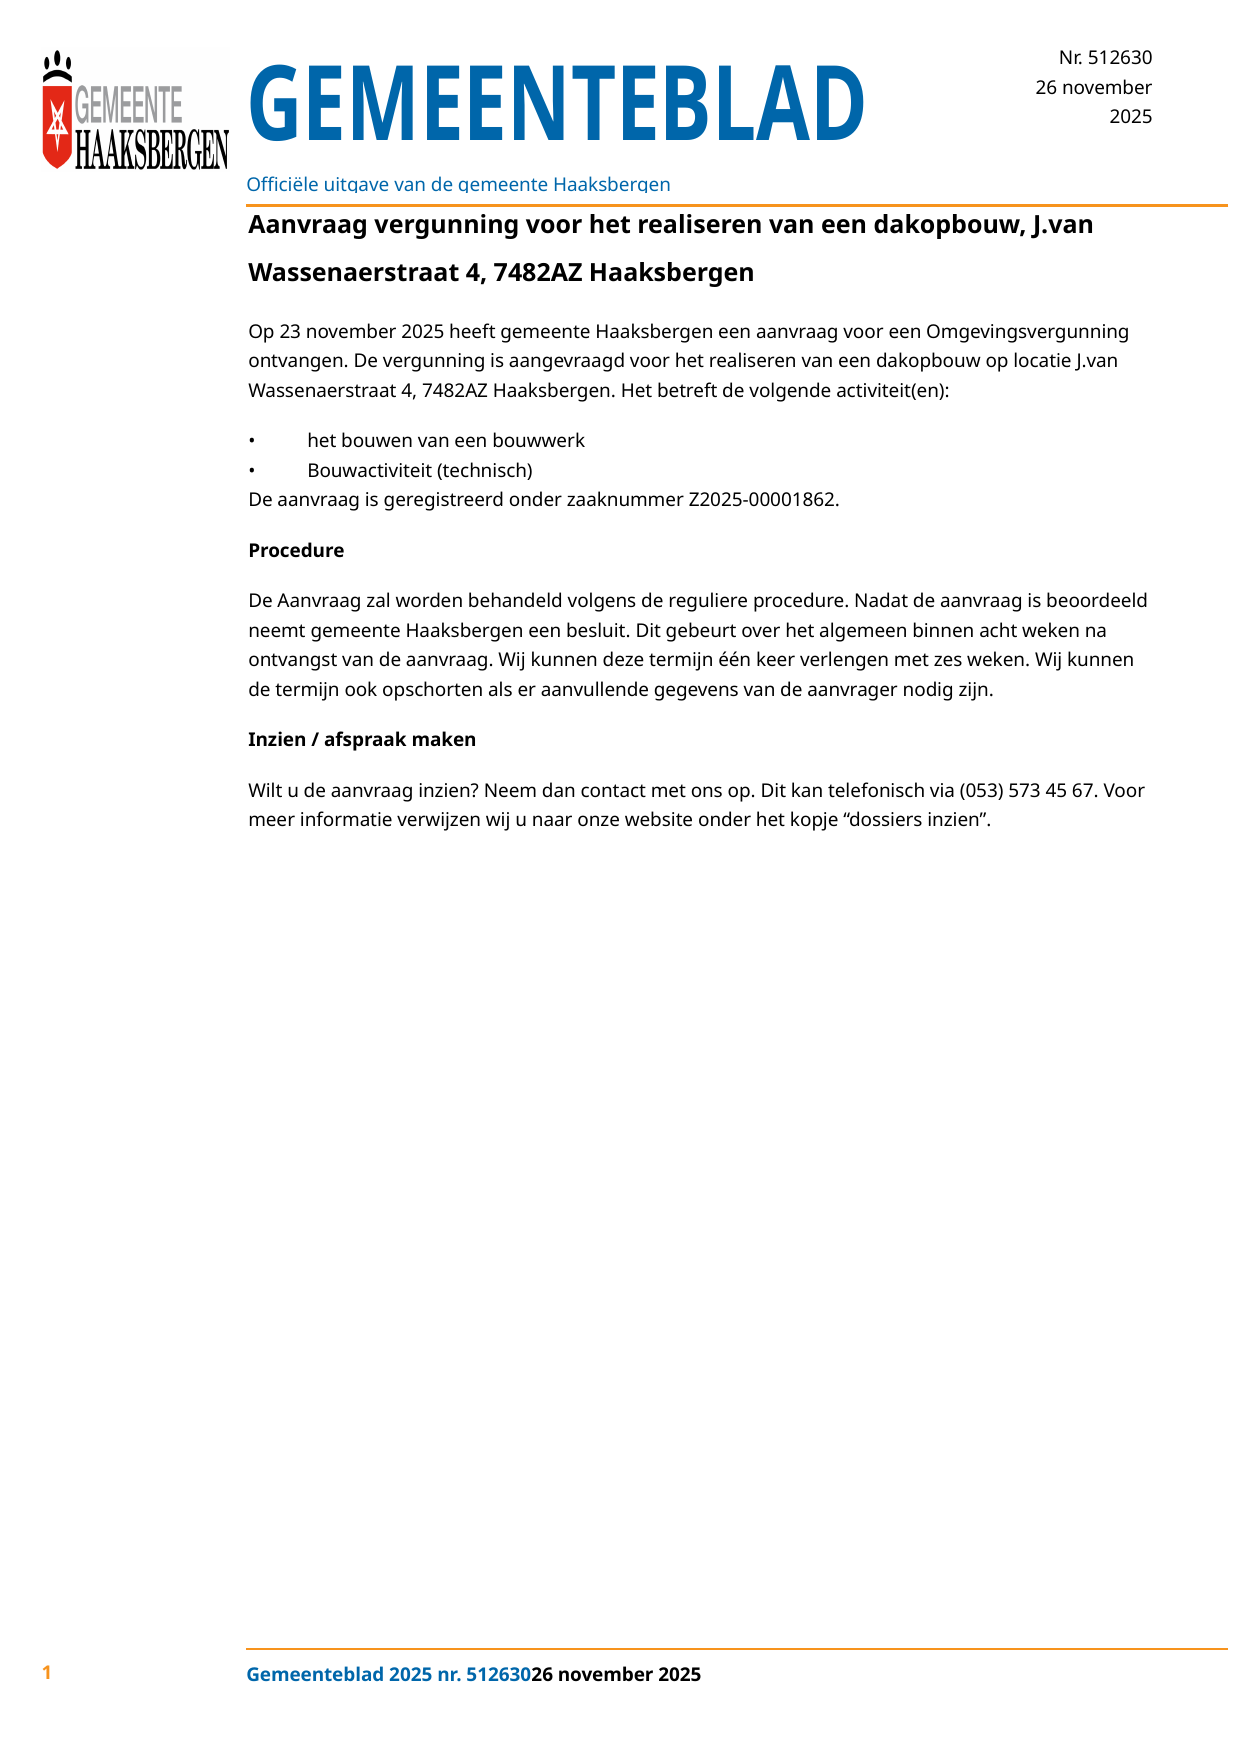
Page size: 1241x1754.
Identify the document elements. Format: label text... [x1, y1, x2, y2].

list Bouwactiviteit (technisch) [248, 457, 1152, 483]
text Op 23 november 2025 heeft gemeente Haaksbergen een aanvraag voor een Omgevingsvergunning ontvangen. De vergunning is aangevraagd voor het realiseren van een dakopbouw op locatie J.van Wassenaerstraat 4, 7482AZ Haaksbergen. Het betreft de volgende activiteit(en): [248, 318, 1152, 403]
text De Aanvraag zal worden behandeld volgens de reguliere procedure. Nadat de aanvraag is beoordeeld neemt gemeente Haaksbergen een besluit. Dit gebeurt over het algemeen binnen acht weken na ontvangst van de aanvraag. Wij kunnen deze termijn één keer verlengen met zes weken. Wij kunnen de termijn ook opschorten als er aanvullende gegevens van de aanvrager nodig zijn. [248, 587, 1152, 702]
picture [41, 47, 231, 172]
text Aanvraag vergunning voor het realiseren van een dakopbouw, J.van Wassenaerstraat 4, 7482AZ Haaksbergen [248, 207, 1152, 288]
text Inzien / afspraak maken [248, 727, 1152, 752]
text De aanvraag is geregistreerd onder zaaknummer Z2025-00001862. [248, 487, 1152, 512]
text Wilt u de aanvraag inzien? Neem dan contact met ons op. Dit kan telefonisch via (053) 573 45 67. Voor meer informatie verwijzen wij u naar onze website onder het kopje “dossiers inzien”. [248, 777, 1152, 832]
list het bouwen van een bouwwerk [248, 427, 1152, 453]
text Procedure [248, 537, 1152, 563]
